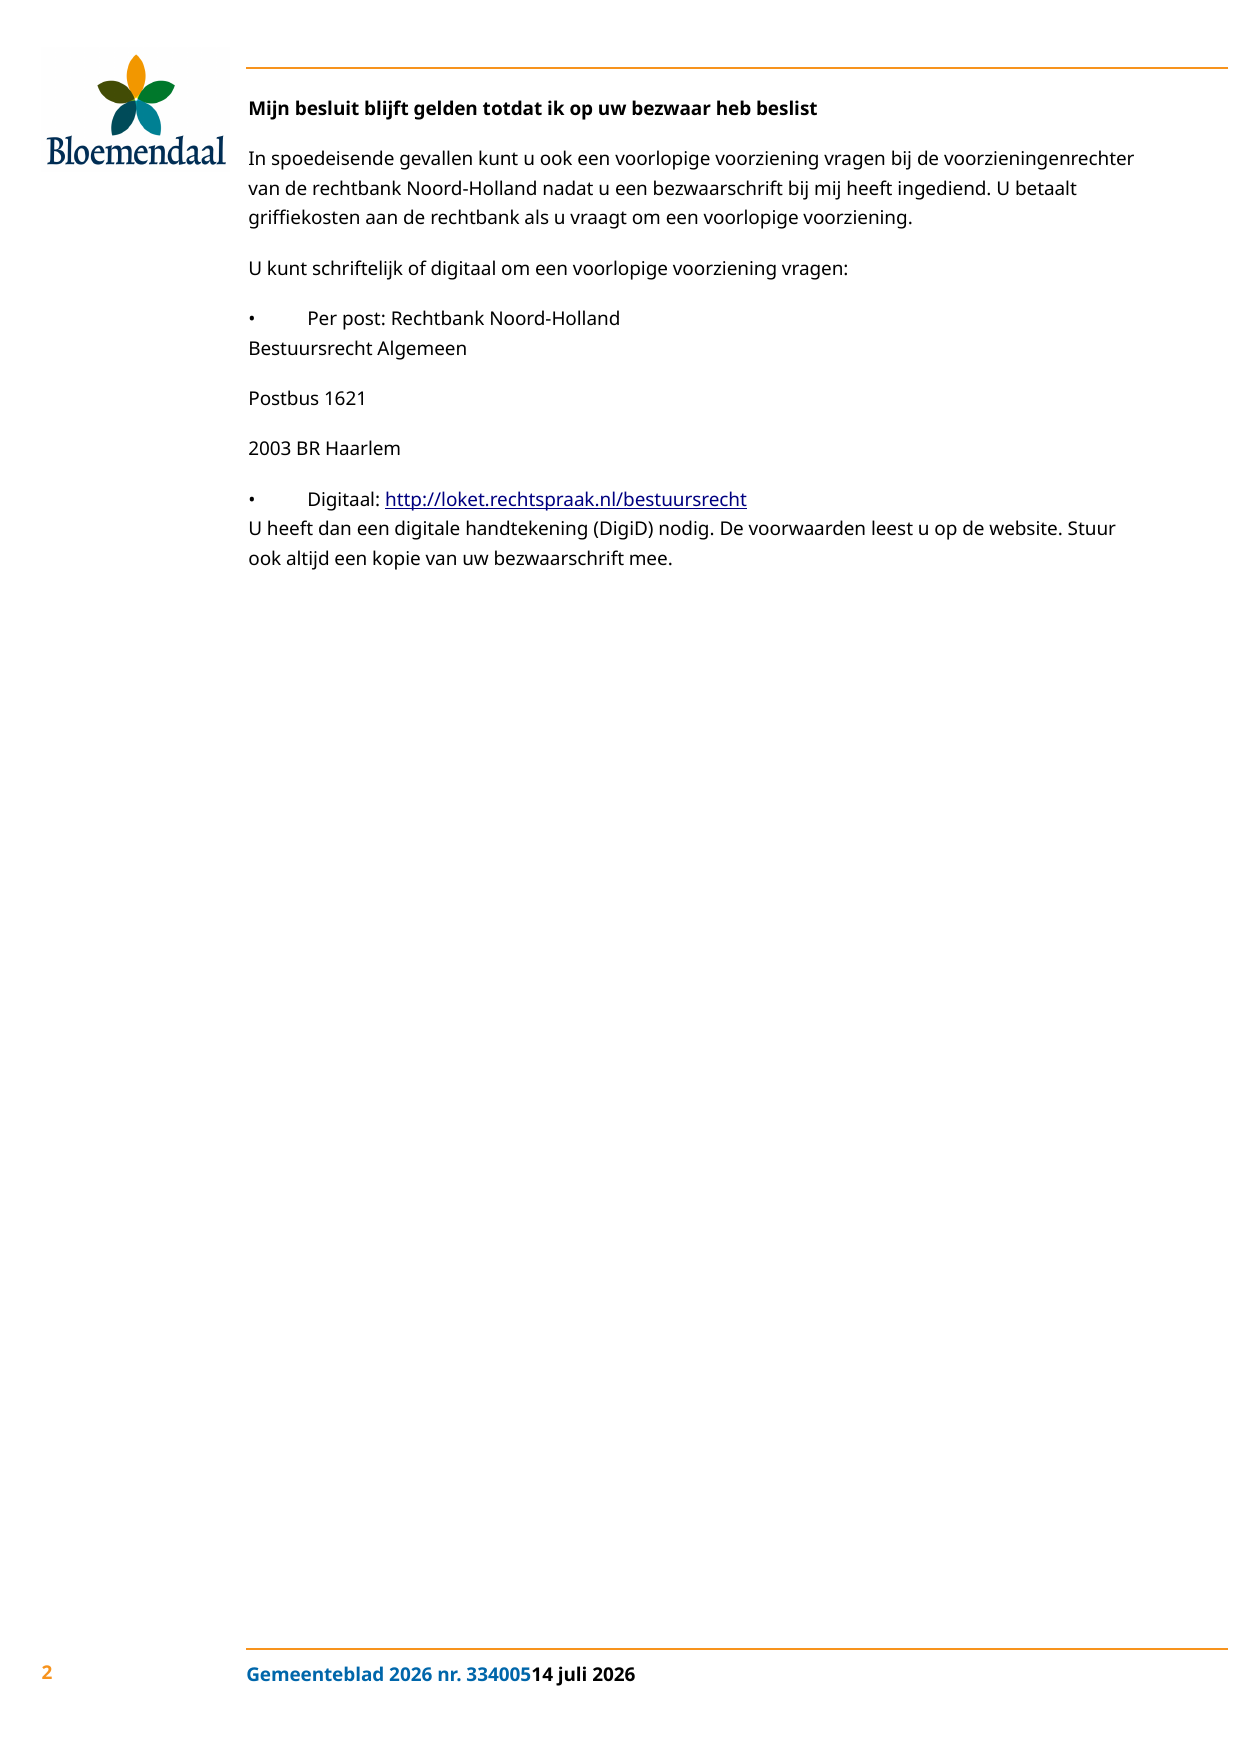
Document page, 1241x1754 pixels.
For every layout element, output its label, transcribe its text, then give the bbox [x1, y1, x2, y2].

picture [41, 47, 231, 172]
text Mijn besluit blijft gelden totdat ik op uw bezwaar heb beslist [248, 95, 1152, 121]
list Per post: Rechtbank Noord-Holland [248, 305, 1152, 331]
text Bestuursrecht Algemeen [248, 335, 1152, 361]
text U kunt schriftelijk of digitaal om een voorlopige voorziening vragen: [248, 255, 1152, 281]
list Digitaal: http://loket.rechtspraak.nl/bestuursrecht [248, 486, 1152, 512]
text Postbus 1621 [248, 385, 1152, 411]
text 2003 BR Haarlem [248, 436, 1152, 461]
text In spoedeisende gevallen kunt u ook een voorlopige voorziening vragen bij de voorzieningenrechter van de rechtbank Noord-Holland nadat u een bezwaarschrift bij mij heeft ingediend. U betaalt griffiekosten aan de rechtbank als u vraagt om een voorlopige voorziening. [248, 145, 1152, 230]
text U heeft dan een digitale handtekening (DigiD) nodig. De voorwaarden leest u op de website. Stuur ook altijd een kopie van uw bezwaarschrift mee. [248, 516, 1152, 571]
